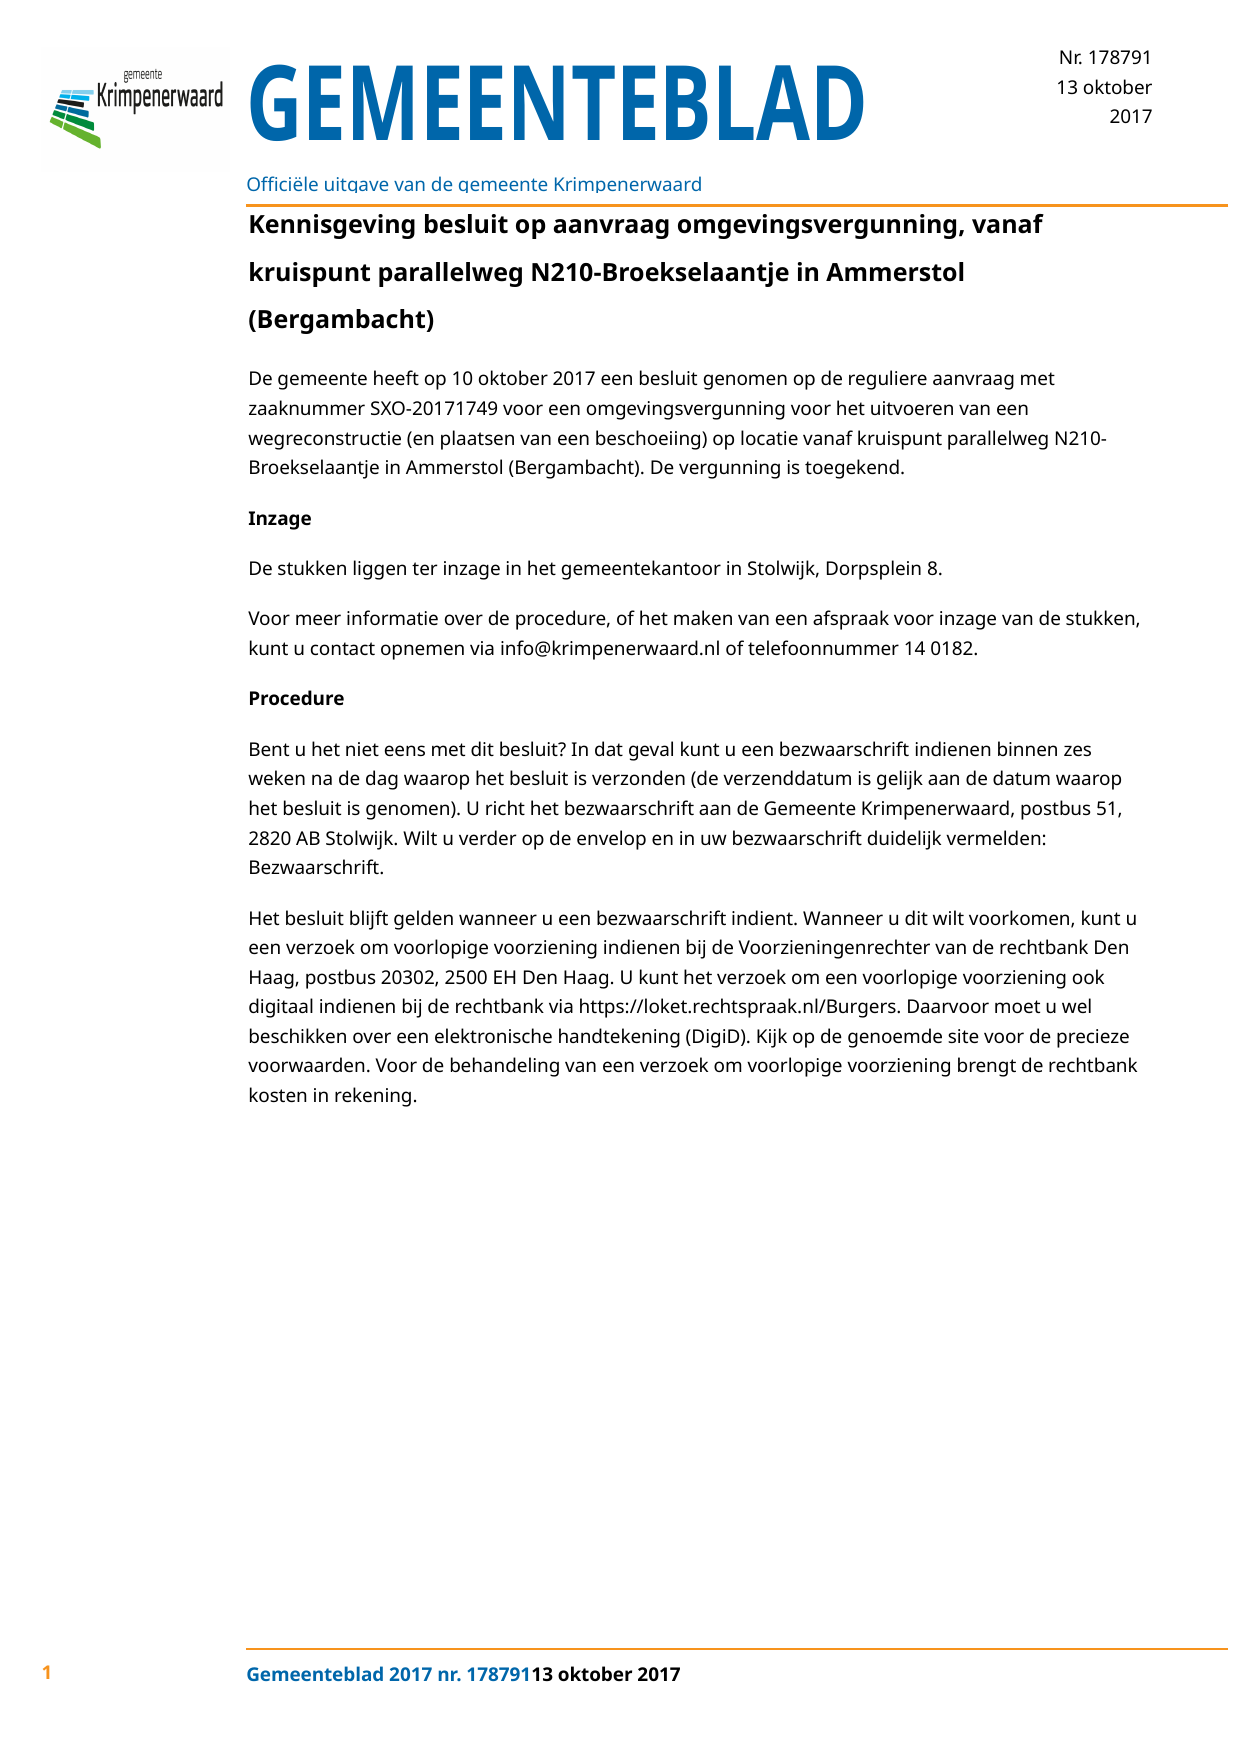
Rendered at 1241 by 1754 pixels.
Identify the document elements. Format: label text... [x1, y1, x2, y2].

text Voor meer informatie over de procedure, of het maken van een afspraak voor inzage van de stukken, kunt u contact opnemen via info@krimpenerwaard.nl of telefoonnummer 14 0182. [248, 606, 1152, 661]
text De gemeente heeft op 10 oktober 2017 een besluit genomen op de reguliere aanvraag met zaaknummer SXO-20171749 voor een omgevingsvergunning voor het uitvoeren van een wegreconstructie (en plaatsen van een beschoeiing) op locatie vanaf kruispunt parallelweg N210-Broekselaantje in Ammerstol (Bergambacht). De vergunning is toegekend. [248, 366, 1152, 480]
picture [41, 47, 231, 172]
text Het besluit blijft gelden wanneer u een bezwaarschrift indient. Wanneer u dit wilt voorkomen, kunt u een verzoek om voorlopige voorziening indienen bij de Voorzieningenrechter van de rechtbank Den Haag, postbus 20302, 2500 EH Den Haag. U kunt het verzoek om een voorlopige voorziening ook digitaal indienen bij de rechtbank via https://loket.rechtspraak.nl/Burgers. Daarvoor moet u wel beschikken over een elektronische handtekening (DigiD). Kijk op de genoemde site voor de precieze voorwaarden. Voor de behandeling van een verzoek om voorlopige voorziening brengt de rechtbank kosten in rekening. [248, 905, 1152, 1108]
text Procedure [248, 686, 1152, 711]
text Inzage [248, 505, 1152, 530]
text Kennisgeving besluit op aanvraag omgevingsvergunning, vanaf kruispunt parallelweg N210-Broekselaantje in Ammerstol (Bergambacht) [248, 207, 1152, 336]
text De stukken liggen ter inzage in het gemeentekantoor in Stolwijk, Dorpsplein 8. [248, 555, 1152, 581]
text Bent u het niet eens met dit besluit? In dat geval kunt u een bezwaarschrift indienen binnen zes weken na de dag waarop het besluit is verzonden (de verzenddatum is gelijk aan de datum waarop het besluit is genomen). U richt het bezwaarschrift aan de Gemeente Krimpenerwaard, postbus 51, 2820 AB Stolwijk. Wilt u verder op de envelop en in uw bezwaarschrift duidelijk vermelden: Bezwaarschrift. [248, 736, 1152, 880]
